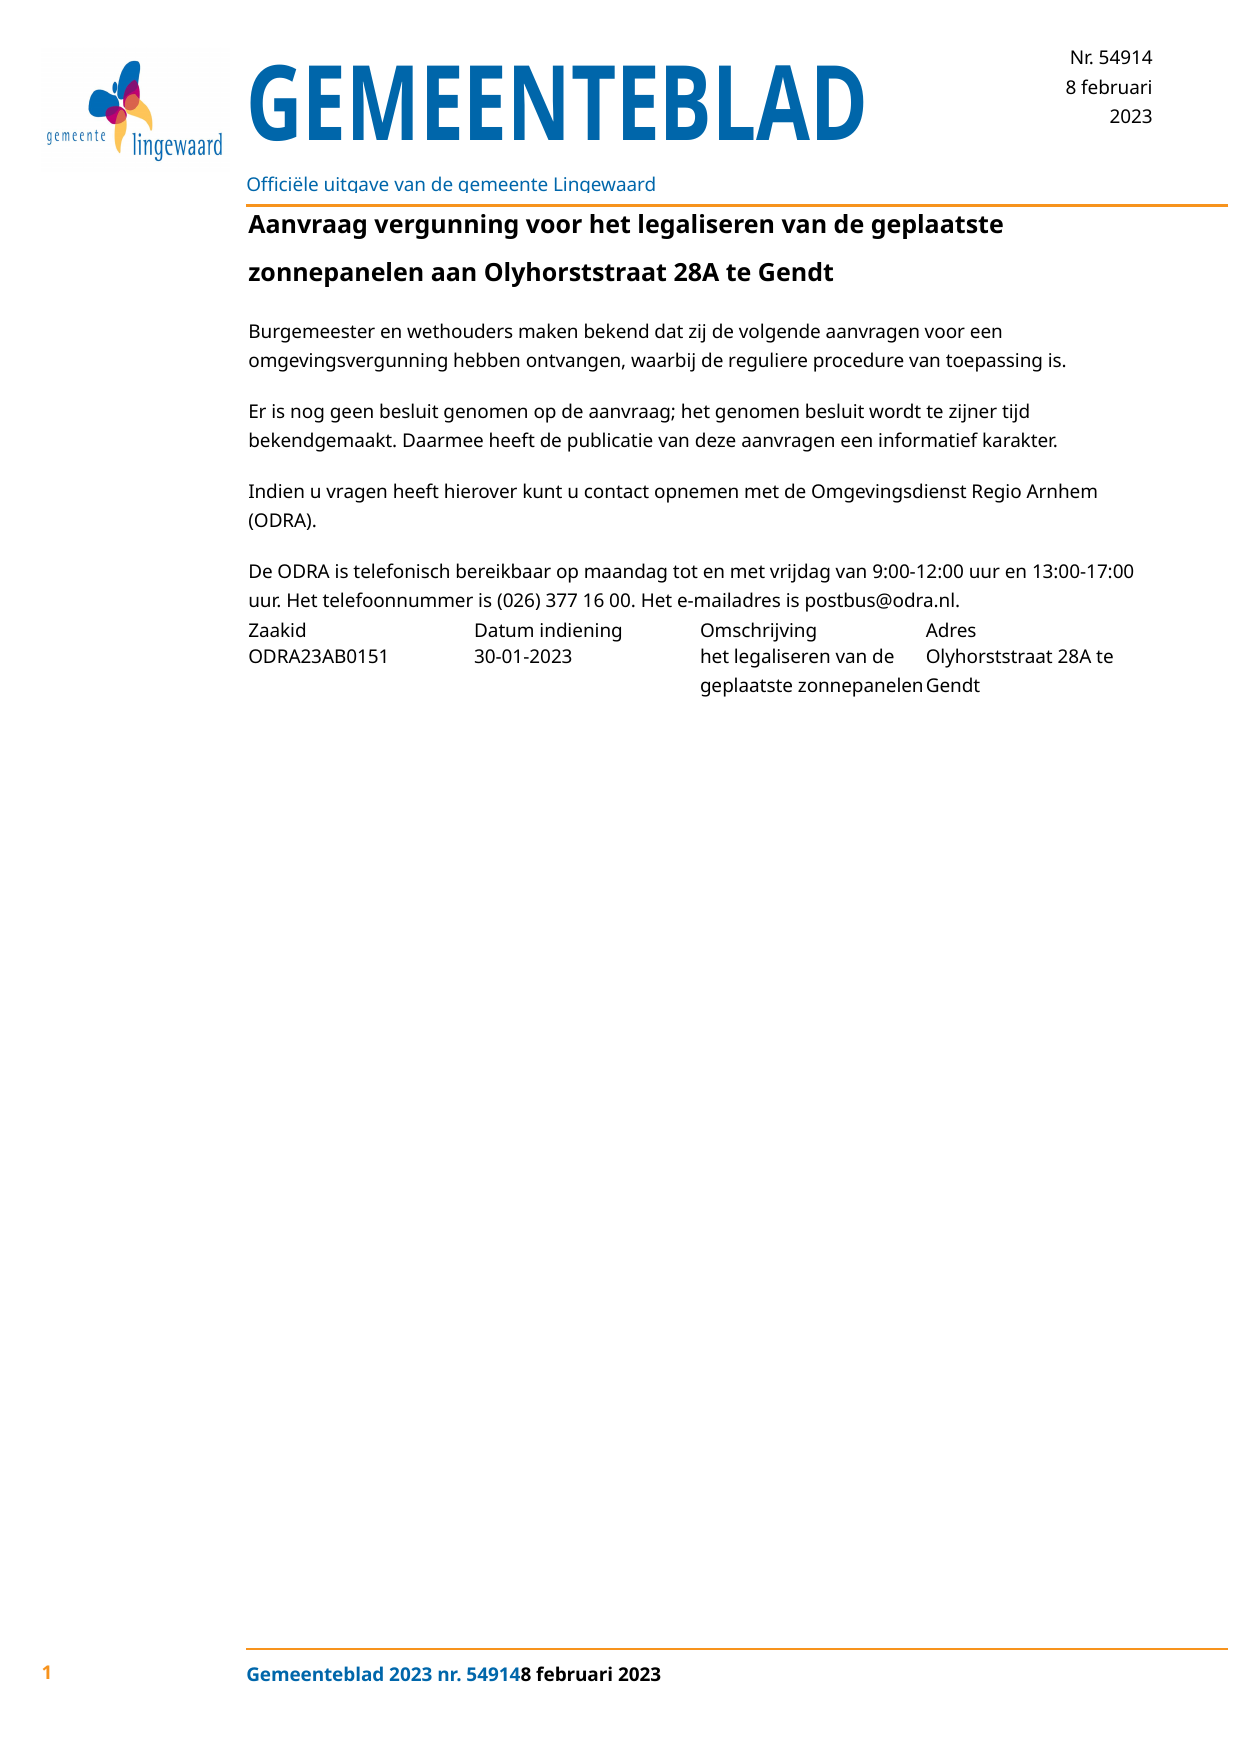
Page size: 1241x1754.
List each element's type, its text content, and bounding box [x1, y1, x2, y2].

table_header Datum indiening [474, 617, 700, 643]
table_cell ODRA23AB0151 [248, 643, 474, 698]
text Burgemeester en wethouders maken bekend dat zij de volgende aanvragen voor een omgevingsvergunning hebben ontvangen, waarbij de reguliere procedure van toepassing is. [248, 318, 1152, 373]
picture [41, 47, 231, 172]
text Aanvraag vergunning voor het legaliseren van de geplaatste zonnepanelen aan Olyhorststraat 28A te Gendt [248, 207, 1152, 288]
table_header Omschrijving [700, 617, 926, 643]
text De ODRA is telefonisch bereikbaar op maandag tot en met vrijdag van 9:00-12:00 uur en 13:00-17:00 uur. Het telefoonnummer is (026) 377 16 00. Het e-mailadres is postbus@odra.nl. [248, 558, 1152, 613]
table_header Adres [926, 617, 1152, 643]
table_cell Olyhorststraat 28A te Gendt [926, 643, 1152, 698]
table_header Zaakid [248, 617, 474, 643]
table_cell 30-01-2023 [474, 643, 700, 698]
text Indien u vragen heeft hierover kunt u contact opnemen met de Omgevingsdienst Regio Arnhem (ODRA). [248, 478, 1152, 533]
table_cell het legaliseren van de geplaatste zonnepanelen [700, 643, 926, 698]
text Er is nog geen besluit genomen op de aanvraag; het genomen besluit wordt te zijner tijd bekendgemaakt. Daarmee heeft de publicatie van deze aanvragen een informatief karakter. [248, 398, 1152, 453]
